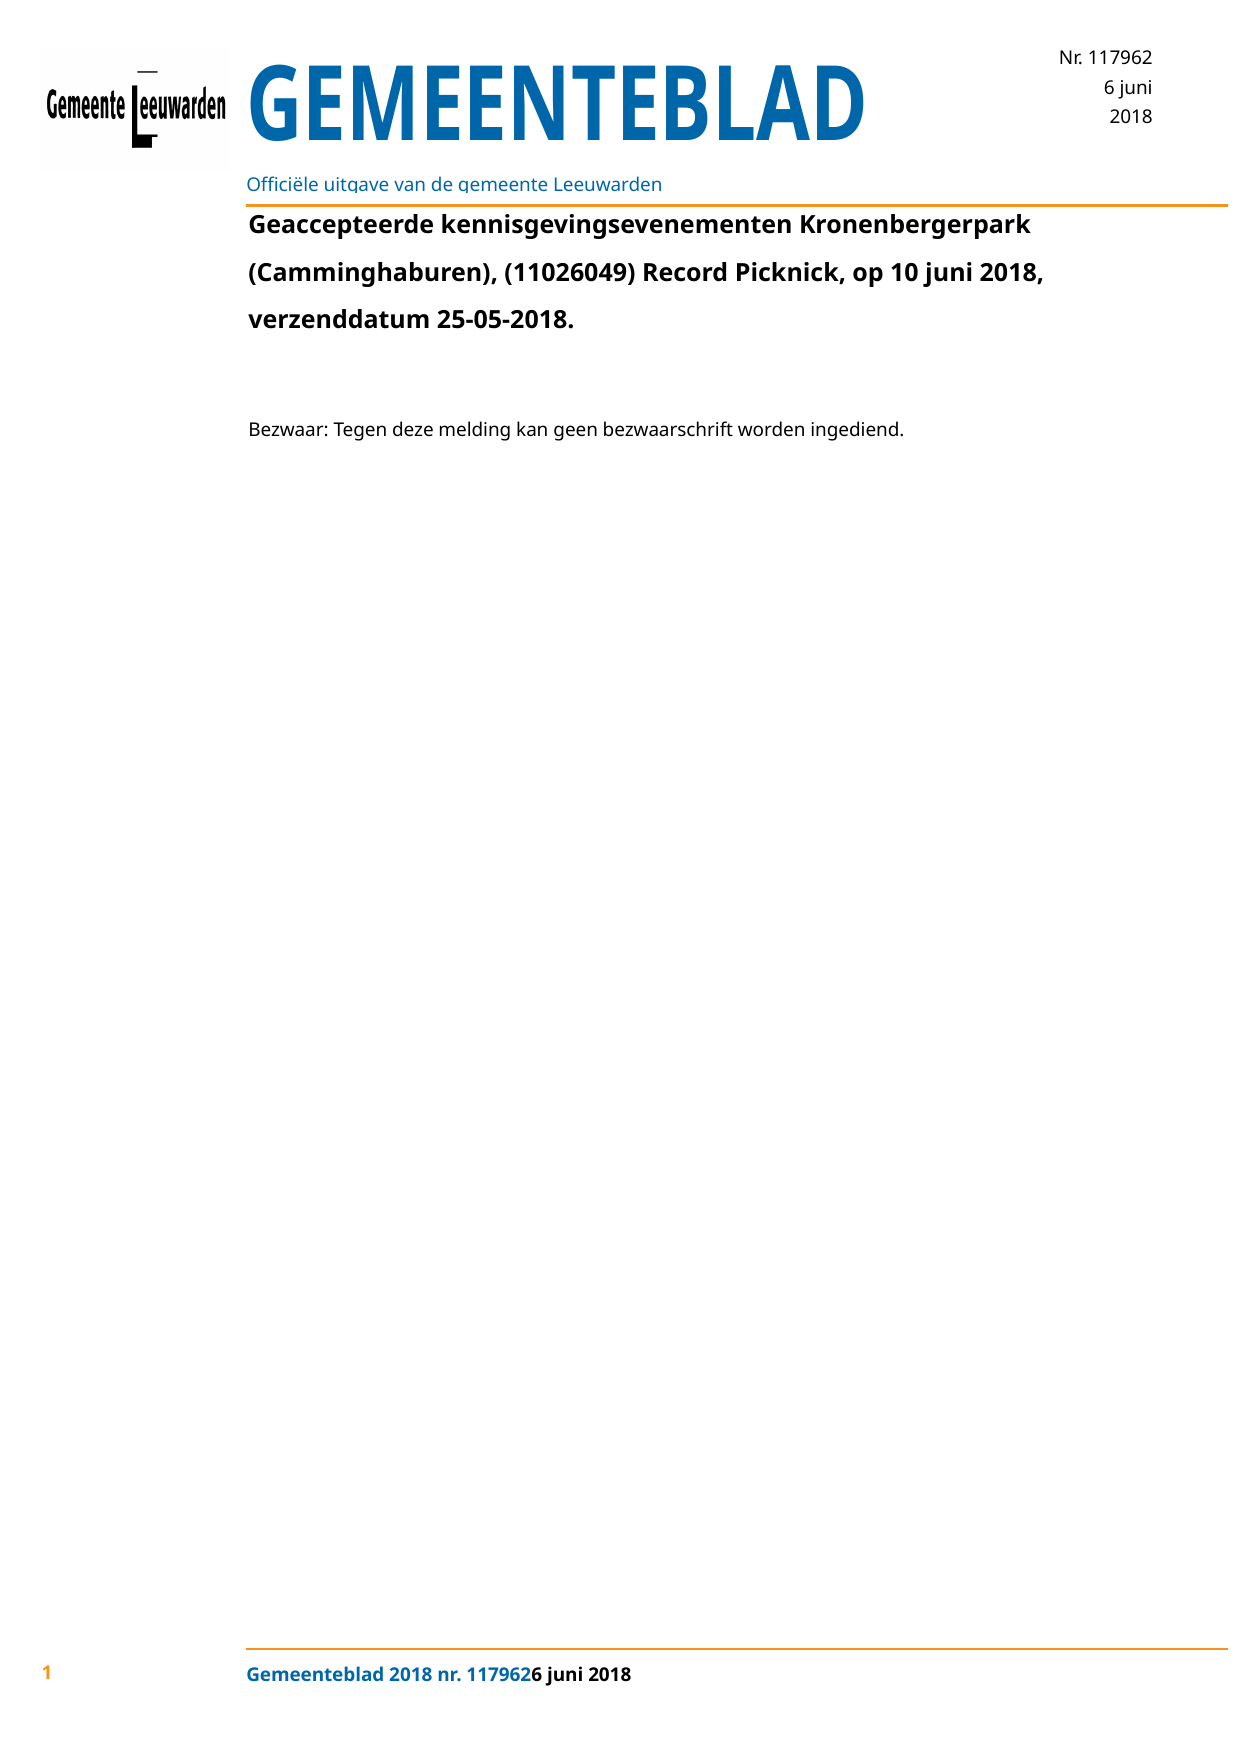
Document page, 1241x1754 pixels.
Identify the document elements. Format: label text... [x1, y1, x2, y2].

picture [41, 47, 231, 172]
text Bezwaar: Tegen deze melding kan geen bezwaarschrift worden ingediend. [248, 416, 1152, 442]
text Geaccepteerde kennisgevingsevenementen Kronenbergerpark (Camminghaburen), (11026049) Record Picknick, op 10 juni 2018, verzenddatum 25-05-2018. [248, 207, 1152, 336]
